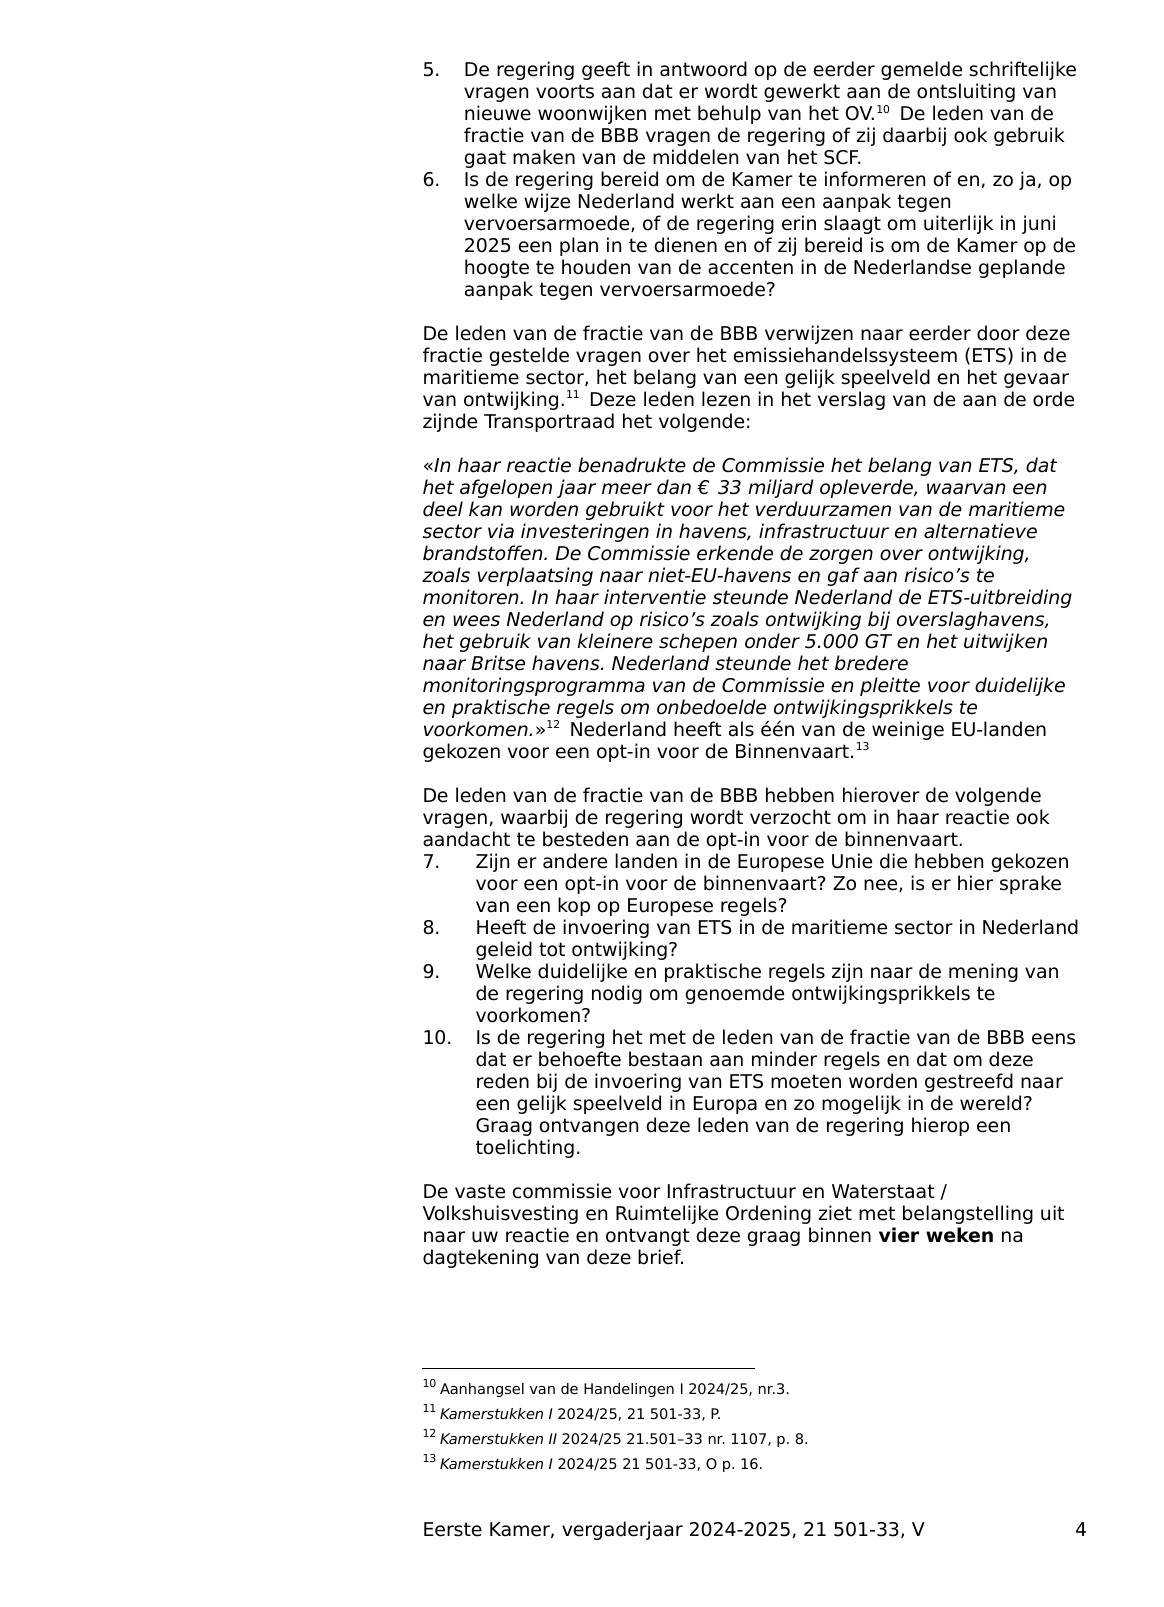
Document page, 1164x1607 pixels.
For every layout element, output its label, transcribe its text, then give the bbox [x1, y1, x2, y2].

text 5. De regering geeft in antwoord op de eerder gemelde schriftelijke vragen voorts aan dat er wordt gewerkt aan de ontsluiting van nieuwe woonwijken met behulp van het OV. De leden van de fractie van de BBB vragen de regering of zij daarbij ook gebruik gaat maken van de middelen van het SCF. [422, 59, 1087, 169]
text «In haar reactie benadrukte de Commissie het belang van ETS, dat het afgelopen jaar meer dan € 33 miljard opleverde, waarvan een deel kan worden gebruikt voor het verduurzamen van de maritieme sector via investeringen in havens, infrastructuur en alternatieve brandstoffen. De Commissie erkende de zorgen over ontwijking, zoals verplaatsing naar niet-EU-havens en gaf aan risico’s te monitoren. In haar interventie steunde Nederland de ETS-uitbreiding en wees Nederland op risico’s zoals ontwijking bij overslaghavens, het gebruik van kleinere schepen onder 5.000 GT en het uitwijken naar Britse havens. Nederland steunde het bredere monitoringsprogramma van de Commissie en pleitte voor duidelijke en praktische regels om onbedoelde ontwijkingsprikkels te voorkomen.» Nederland heeft als één van de weinige EU-landen gekozen voor een opt-in voor de Binnenvaart. [422, 455, 1087, 763]
text 9. Welke duidelijke en praktische regels zijn naar de mening van de regering nodig om genoemde ontwijkingsprikkels te voorkomen? [422, 961, 1087, 1027]
text Aanhangsel van de Handelingen I 2024/25, nr.3. [422, 1377, 1087, 1399]
text 10. Is de regering het met de leden van de fractie van de BBB eens dat er behoefte bestaan aan minder regels en dat om deze reden bij de invoering van ETS moeten worden gestreefd naar een gelijk speelveld in Europa en zo mogelijk in de wereld? Graag ontvangen deze leden van de regering hierop een toelichting. [422, 1027, 1087, 1159]
text De leden van de fractie van de BBB verwijzen naar eerder door deze fractie gestelde vragen over het emissiehandelssysteem (ETS) in de maritieme sector, het belang van een gelijk speelveld en het gevaar van ontwijking. Deze leden lezen in het verslag van de aan de orde zijnde Transportraad het volgende: [422, 323, 1087, 433]
text De leden van de fractie van de BBB hebben hierover de volgende vragen, waarbij de regering wordt verzocht om in haar reactie ook aandacht te besteden aan de opt-in voor de binnenvaart. [422, 785, 1087, 851]
text 6. Is de regering bereid om de Kamer te informeren of en, zo ja, op welke wijze Nederland werkt aan een aanpak tegen vervoersarmoede, of de regering erin slaagt om uiterlijk in juni 2025 een plan in te dienen en of zij bereid is om de Kamer op de hoogte te houden van de accenten in de Nederlandse geplande aanpak tegen vervoersarmoede? [422, 169, 1087, 301]
text 8. Heeft de invoering van ETS in de maritieme sector in Nederland geleid tot ontwijking? [422, 917, 1087, 961]
text Kamerstukken I 2024/25, 21 501-33, P. [422, 1402, 1087, 1424]
text Kamerstukken I 2024/25 21 501-33, O p. 16. [422, 1452, 1087, 1474]
text De vaste commissie voor Infrastructuur en Waterstaat / Volkshuisvesting en Ruimtelijke Ordening ziet met belangstelling uit naar uw reactie en ontvangt deze graag binnen vier weken na dagtekening van deze brief. [422, 1181, 1087, 1269]
text 7. Zijn er andere landen in de Europese Unie die hebben gekozen voor een opt-in voor de binnenvaart? Zo nee, is er hier sprake van een kop op Europese regels? [422, 851, 1087, 917]
text Kamerstukken II 2024/25 21.501–33 nr. 1107, p. 8. [422, 1427, 1087, 1449]
